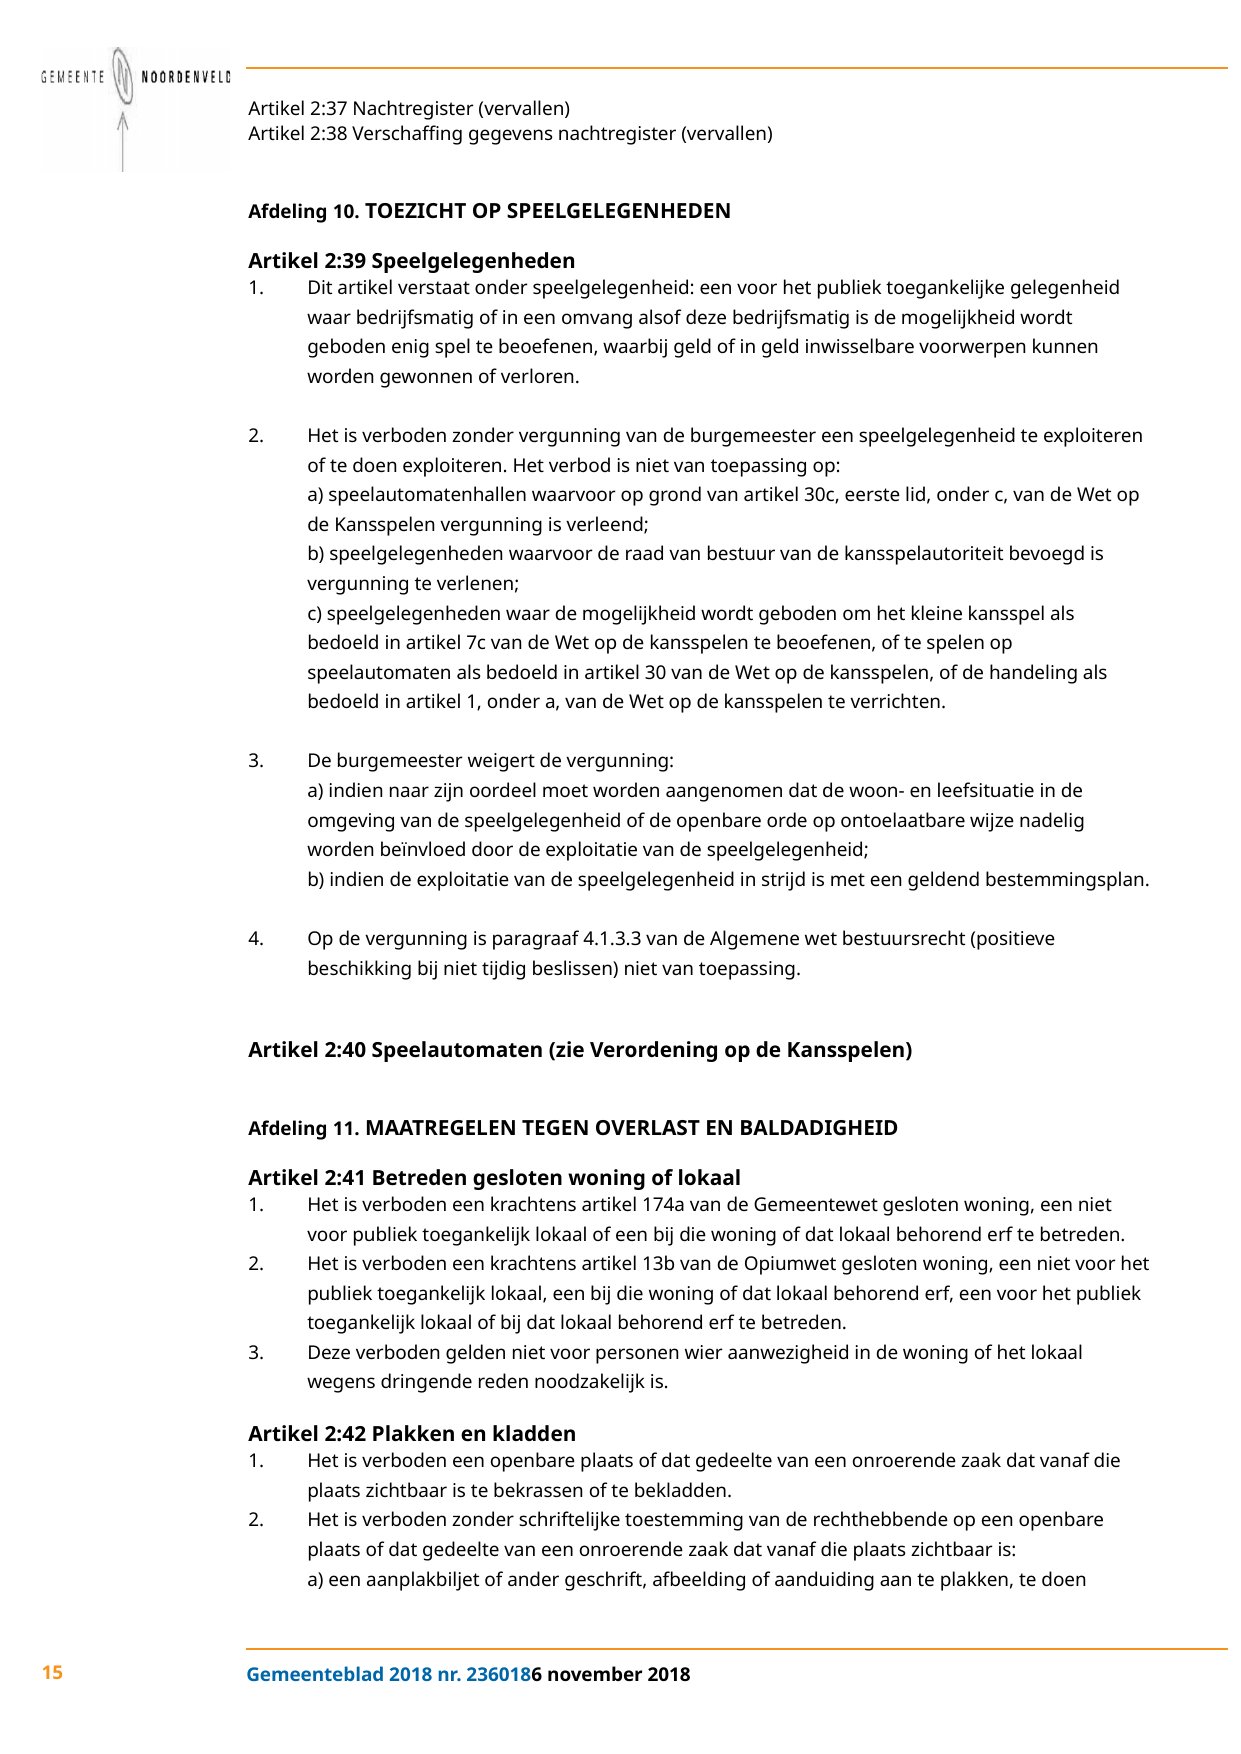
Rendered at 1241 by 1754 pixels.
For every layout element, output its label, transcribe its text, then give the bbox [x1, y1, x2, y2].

list Het is verboden zonder vergunning van de burgemeester een speelgelegenheid te exploiteren of te doen exploiteren. Het verbod is niet van toepassing op: [248, 422, 1152, 477]
picture [41, 47, 231, 172]
text Artikel 2:41 Betreden gesloten woning of lokaal [248, 1163, 1152, 1191]
text Afdeling 11. MAATREGELEN TEGEN OVERLAST EN BALDADIGHEID [248, 1113, 1152, 1142]
text Artikel 2:37 Nachtregister (vervallen) [248, 95, 1152, 121]
list b) speelgelegenheden waarvoor de raad van bestuur van de kansspelautoriteit bevoegd is vergunning te verlenen; [248, 541, 1152, 596]
text Afdeling 10. TOEZICHT OP SPEELGELEGENHEDEN [248, 197, 1152, 225]
list Dit artikel verstaat onder speelgelegenheid: een voor het publiek toegankelijke gelegenheid waar bedrijfsmatig of in een omvang alsof deze bedrijfsmatig is de mogelijkheid wordt geboden enig spel te beoefenen, waarbij geld of in geld inwisselbare voorwerpen kunnen worden gewonnen of verloren. [248, 274, 1152, 389]
text Artikel 2:39 Speelgelegenheden [248, 246, 1152, 274]
text Artikel 2:38 Verschaffing gegevens nachtregister (vervallen) [248, 121, 1152, 146]
list c) speelgelegenheden waar de mogelijkheid wordt geboden om het kleine kansspel als bedoeld in artikel 7c van de Wet op de kansspelen te beoefenen, of te spelen op speelautomaten als bedoeld in artikel 30 van de Wet op de kansspelen, of de handeling als bedoeld in artikel 1, onder a, van de Wet op de kansspelen te verrichten. [248, 600, 1152, 714]
text Artikel 2:40 Speelautomaten (zie Verordening op de Kansspelen) [248, 1035, 1152, 1063]
list Het is verboden zonder schriftelijke toestemming van de rechthebbende op een openbare plaats of dat gedeelte van een onroerende zaak dat vanaf die plaats zichtbaar is: [248, 1507, 1152, 1562]
list Deze verboden gelden niet voor personen wier aanwezigheid in de woning of het lokaal wegens dringende reden noodzakelijk is. [248, 1339, 1152, 1394]
list a) indien naar zijn oordeel moet worden aangenomen dat de woon- en leefsituatie in de omgeving van de speelgelegenheid of de openbare orde op ontoelaatbare wijze nadelig worden beïnvloed door de exploitatie van de speelgelegenheid; [248, 777, 1152, 862]
list Het is verboden een krachtens artikel 13b van de Opiumwet gesloten woning, een niet voor het publiek toegankelijk lokaal, een bij die woning of dat lokaal behorend erf, een voor het publiek toegankelijk lokaal of bij dat lokaal behorend erf te betreden. [248, 1250, 1152, 1335]
list Het is verboden een krachtens artikel 174a van de Gemeentewet gesloten woning, een niet voor publiek toegankelijk lokaal of een bij die woning of dat lokaal behorend erf te betreden. [248, 1191, 1152, 1246]
list De burgemeester weigert de vergunning: [248, 748, 1152, 773]
text Artikel 2:42 Plakken en kladden [248, 1419, 1152, 1447]
list Op de vergunning is paragraaf 4.1.3.3 van de Algemene wet bestuursrecht (positieve beschikking bij niet tijdig beslissen) niet van toepassing. [248, 925, 1152, 980]
list a) speelautomatenhallen waarvoor op grond van artikel 30c, eerste lid, onder c, van de Wet op de Kansspelen vergunning is verleend; [248, 481, 1152, 537]
list b) indien de exploitatie van de speelgelegenheid in strijd is met een geldend bestemmingsplan. [248, 866, 1152, 892]
list Het is verboden een openbare plaats of dat gedeelte van een onroerende zaak dat vanaf die plaats zichtbaar is te bekrassen of te bekladden. [248, 1447, 1152, 1503]
list a) een aanplakbiljet of ander geschrift, afbeelding of aanduiding aan te plakken, te doen [248, 1566, 1152, 1592]
